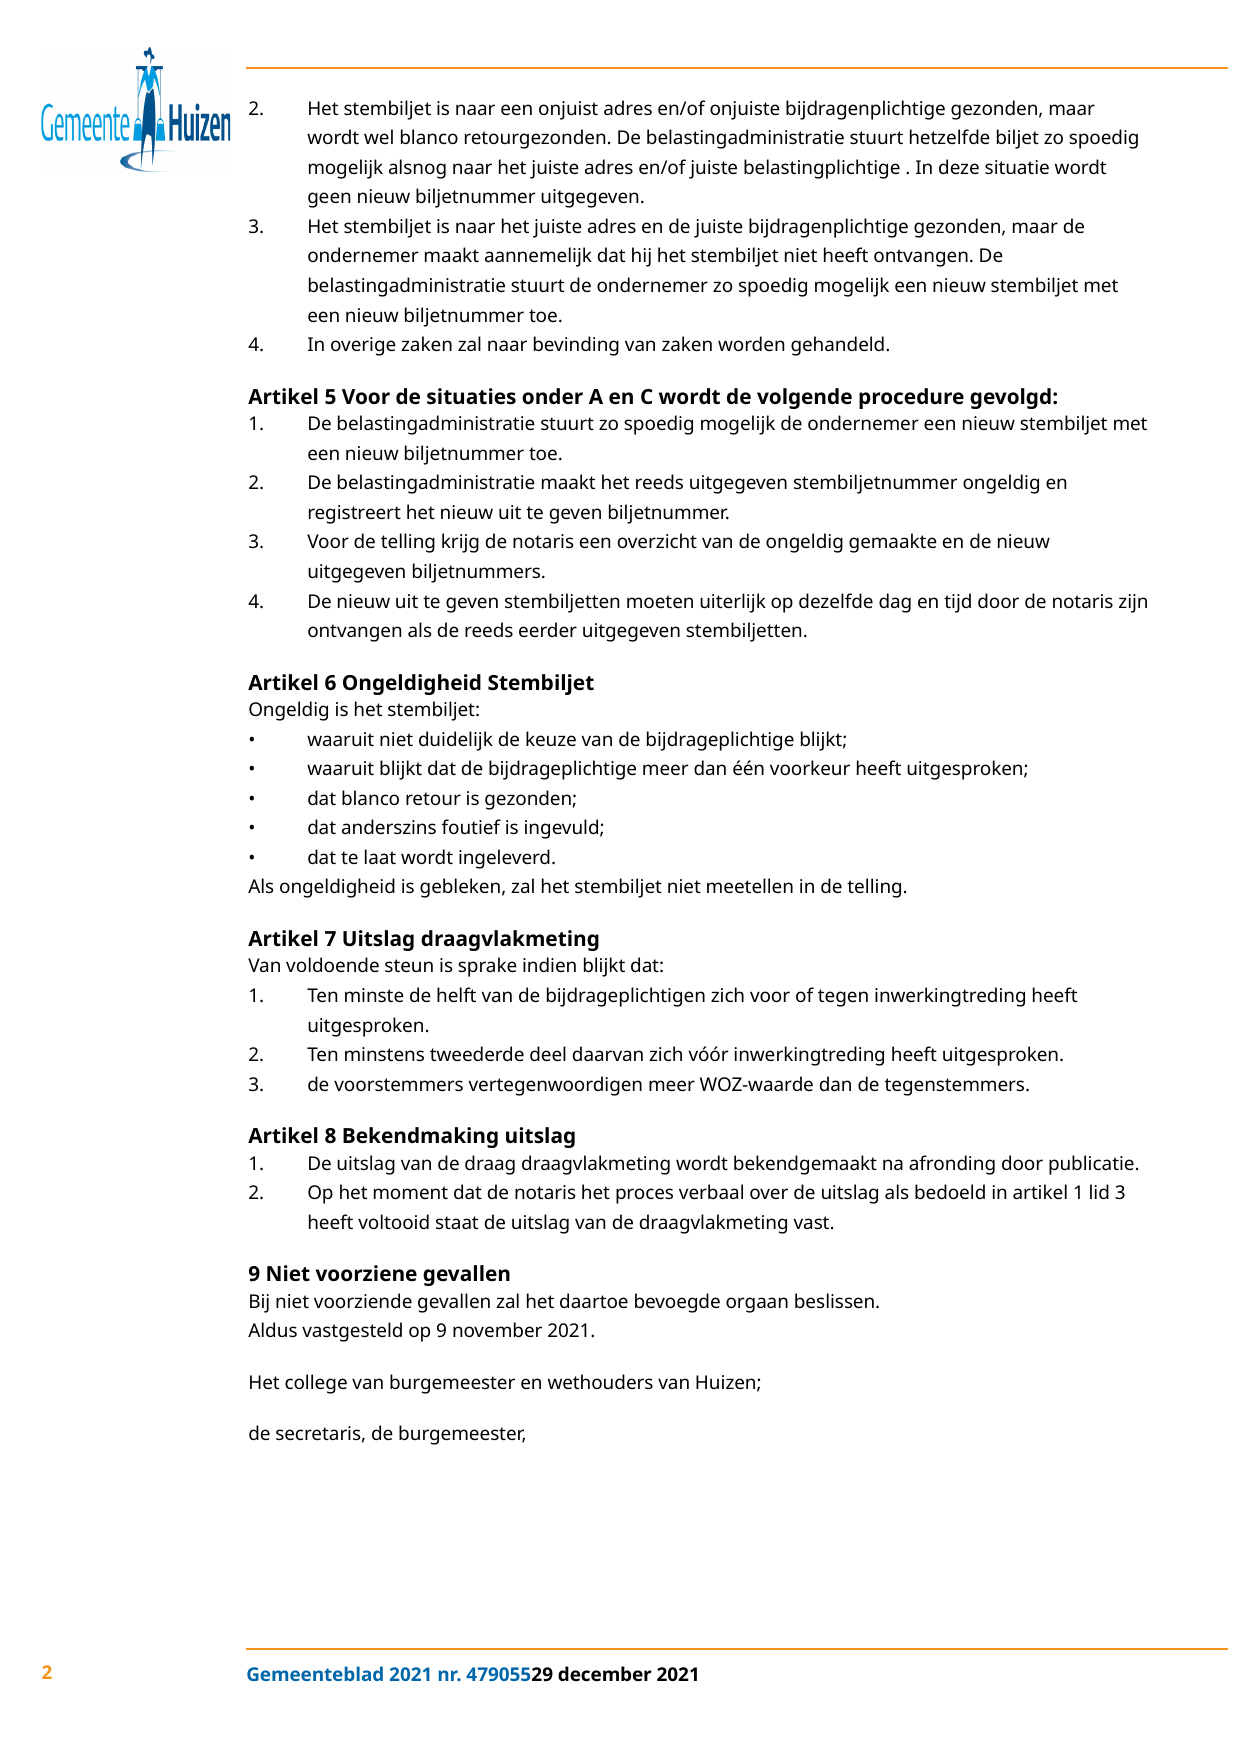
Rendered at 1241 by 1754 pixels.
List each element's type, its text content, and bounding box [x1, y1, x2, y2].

list dat anderszins foutief is ingevuld; [248, 814, 1152, 840]
list de voorstemmers vertegenwoordigen meer WOZ-waarde dan de tegenstemmers. [248, 1071, 1152, 1097]
text Ongeldig is het stembiljet: [248, 696, 1152, 722]
list Op het moment dat de notaris het proces verbaal over de uitslag als bedoeld in artikel 1 lid 3 heeft voltooid staat de uitslag van de draagvlakmeting vast. [248, 1179, 1152, 1235]
list In overige zaken zal naar bevinding van zaken worden gehandeld. [248, 331, 1152, 357]
list waaruit niet duidelijk de keuze van de bijdrageplichtige blijkt; [248, 726, 1152, 752]
text Bij niet voorziende gevallen zal het daartoe bevoegde orgaan beslissen. [248, 1288, 1152, 1313]
picture [41, 47, 231, 172]
list waaruit blijkt dat de bijdrageplichtige meer dan één voorkeur heeft uitgesproken; [248, 755, 1152, 781]
list De belastingadministratie maakt het reeds uitgegeven stembiljetnummer ongeldig en registreert het nieuw uit te geven biljetnummer. [248, 469, 1152, 525]
list De nieuw uit te geven stembiljetten moeten uiterlijk op dezelfde dag en tijd door de notaris zijn ontvangen als de reeds eerder uitgegeven stembiljetten. [248, 588, 1152, 643]
text Aldus vastgesteld op 9 november 2021. [248, 1317, 1152, 1343]
list De uitslag van de draag draagvlakmeting wordt bekendgemaakt na afronding door publicatie. [248, 1150, 1152, 1176]
list De belastingadministratie stuurt zo spoedig mogelijk de ondernemer een nieuw stembiljet met een nieuw biljetnummer toe. [248, 410, 1152, 466]
text Het college van burgemeester en wethouders van Huizen; [248, 1369, 1152, 1394]
list Het stembiljet is naar een onjuist adres en/of onjuiste bijdragenplichtige gezonden, maar wordt wel blanco retourgezonden. De belastingadministratie stuurt hetzelfde biljet zo spoedig mogelijk alsnog naar het juiste adres en/of juiste belastingplichtige . In deze situatie wordt geen nieuw biljetnummer uitgegeven. [248, 95, 1152, 209]
text Artikel 6 Ongeldigheid Stembiljet [248, 668, 1152, 696]
list dat blanco retour is gezonden; [248, 785, 1152, 811]
list Ten minstens tweederde deel daarvan zich vóór inwerkingtreding heeft uitgesproken. [248, 1041, 1152, 1067]
text Artikel 8 Bekendmaking uitslag [248, 1121, 1152, 1150]
list Het stembiljet is naar het juiste adres en de juiste bijdragenplichtige gezonden, maar de ondernemer maakt aannemelijk dat hij het stembiljet niet heeft ontvangen. De belastingadministratie stuurt de ondernemer zo spoedig mogelijk een nieuw stembiljet met een nieuw biljetnummer toe. [248, 213, 1152, 328]
text Als ongeldigheid is gebleken, zal het stembiljet niet meetellen in de telling. [248, 874, 1152, 899]
text Artikel 5 Voor de situaties onder A en C wordt de volgende procedure gevolgd: [248, 382, 1152, 410]
text 9 Niet voorziene gevallen [248, 1259, 1152, 1288]
list Voor de telling krijg de notaris een overzicht van de ongeldig gemaakte en de nieuw uitgegeven biljetnummers. [248, 529, 1152, 584]
text Van voldoende steun is sprake indien blijkt dat: [248, 953, 1152, 978]
list dat te laat wordt ingeleverd. [248, 844, 1152, 870]
list Ten minste de helft van de bijdrageplichtigen zich voor of tegen inwerkingtreding heeft uitgesproken. [248, 982, 1152, 1037]
text Artikel 7 Uitslag draagvlakmeting [248, 924, 1152, 953]
text de secretaris, de burgemeester, [248, 1420, 1152, 1446]
